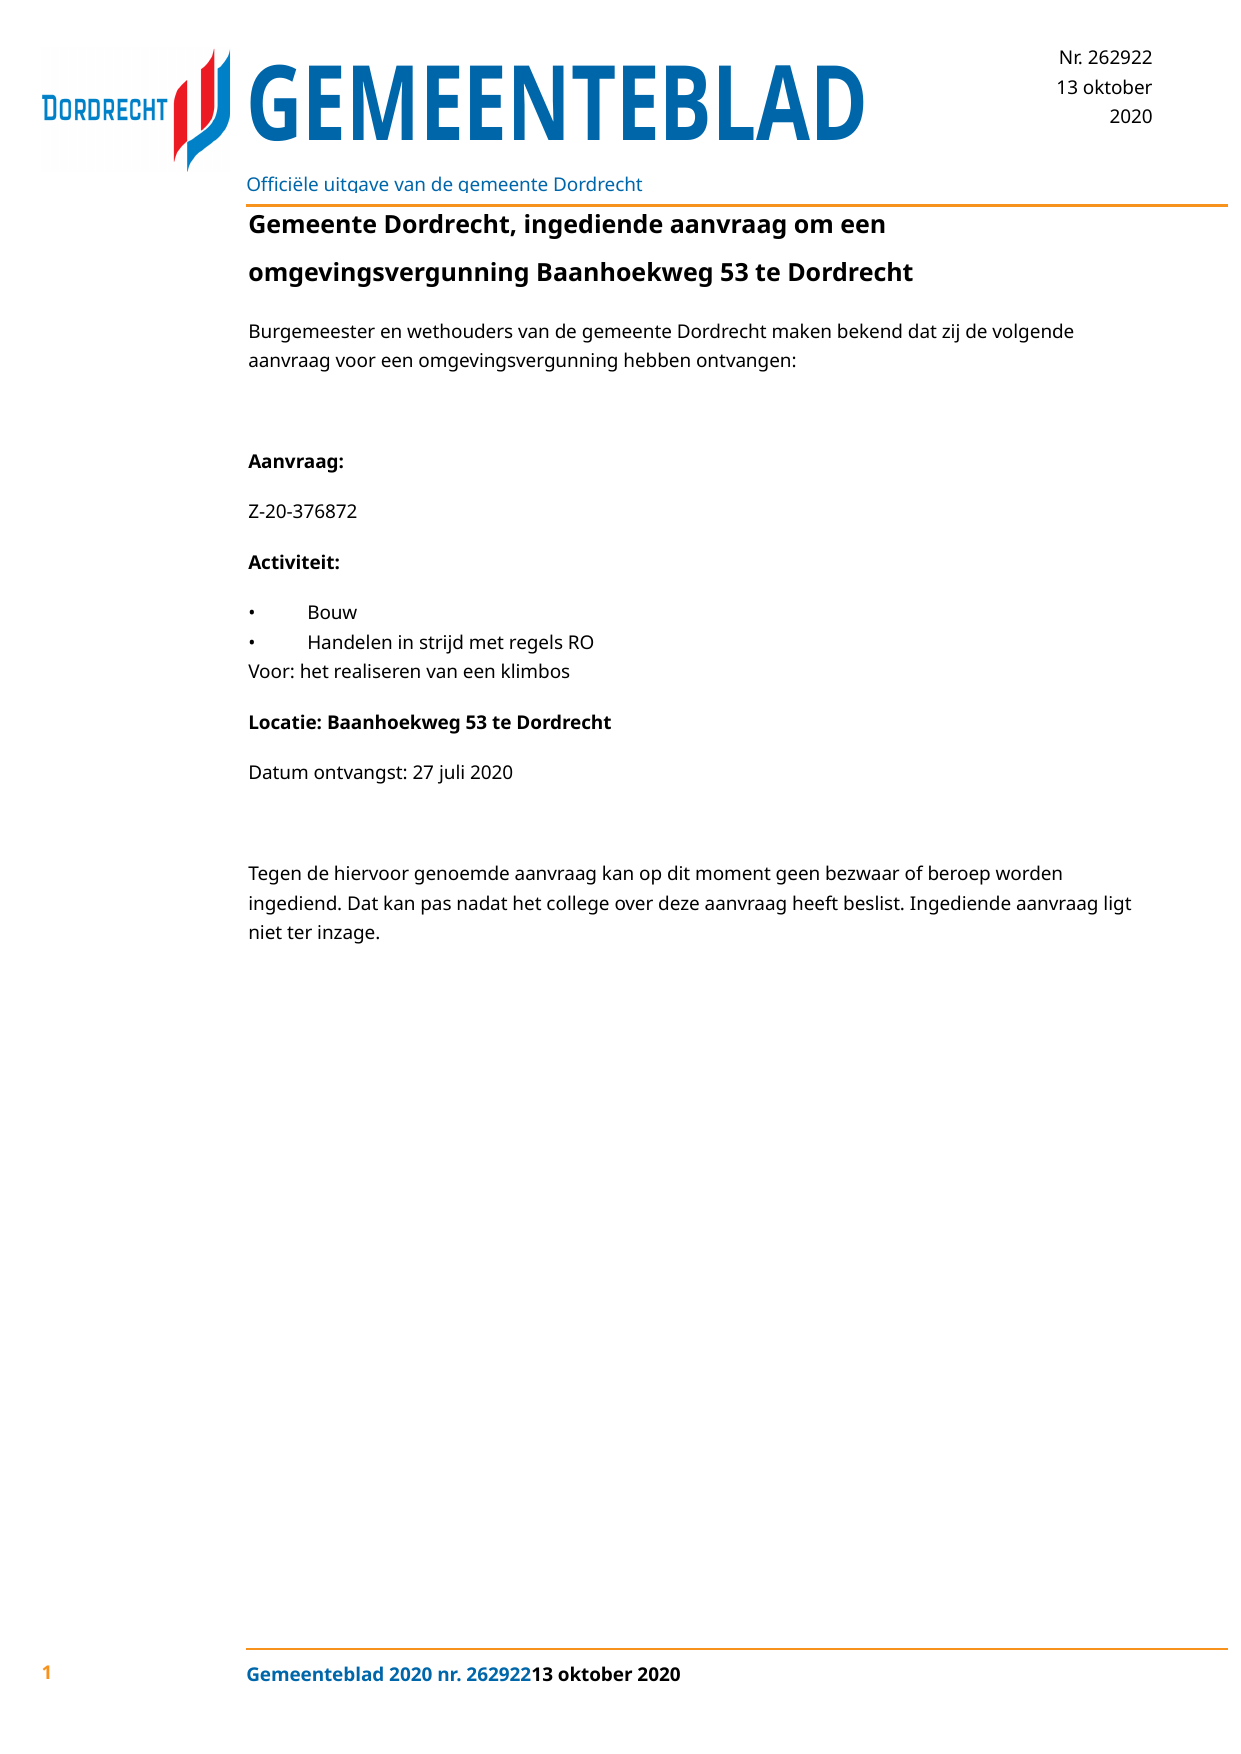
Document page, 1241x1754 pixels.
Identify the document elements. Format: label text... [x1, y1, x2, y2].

list Bouw [248, 599, 1152, 625]
text Locatie: Baanhoekweg 53 te Dordrecht [248, 709, 1152, 735]
text Tegen de hiervoor genoemde aanvraag kan op dit moment geen bezwaar of beroep worden ingediend. Dat kan pas nadat het college over deze aanvraag heeft beslist. Ingediende aanvraag ligt niet ter inzage. [248, 860, 1152, 945]
text Activiteit: [248, 549, 1152, 575]
picture [41, 47, 231, 172]
text Datum ontvangst: 27 juli 2020 [248, 759, 1152, 785]
text Gemeente Dordrecht, ingediende aanvraag om een omgevingsvergunning Baanhoekweg 53 te Dordrecht [248, 207, 1152, 288]
text Burgemeester en wethouders van de gemeente Dordrecht maken bekend dat zij de volgende aanvraag voor een omgevingsvergunning hebben ontvangen: [248, 318, 1152, 373]
list Handelen in strijd met regels RO [248, 629, 1152, 655]
text Z-20-376872 [248, 499, 1152, 524]
text Aanvraag: [248, 448, 1152, 474]
text Voor: het realiseren van een klimbos [248, 659, 1152, 684]
